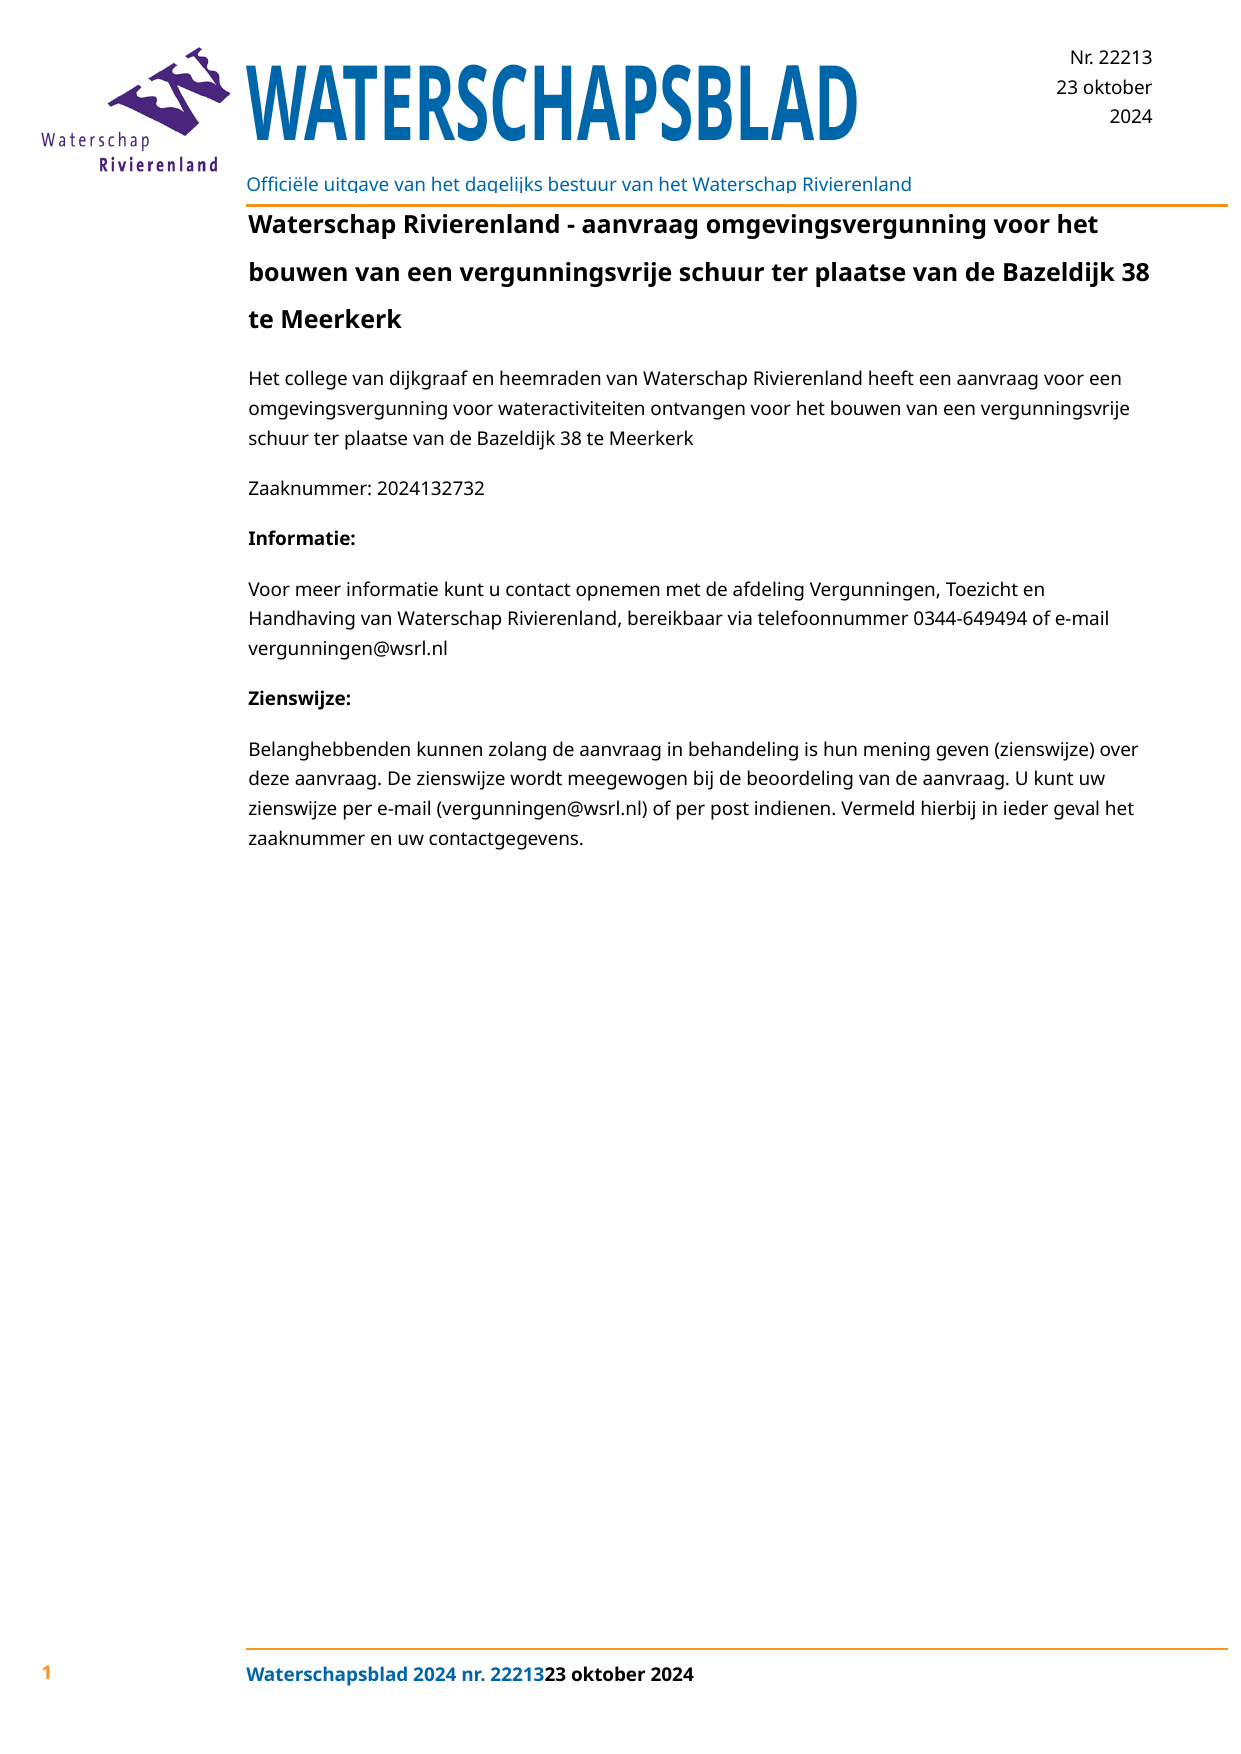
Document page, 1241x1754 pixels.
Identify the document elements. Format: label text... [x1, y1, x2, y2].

text Voor meer informatie kunt u contact opnemen met de afdeling Vergunningen, Toezicht en Handhaving van Waterschap Rivierenland, bereikbaar via telefoonnummer 0344-649494 of e-mail vergunningen@wsrl.nl [248, 576, 1152, 661]
text Informatie: [248, 526, 1152, 551]
text Zienswijze: [248, 686, 1152, 711]
text Zaaknummer: 2024132732 [248, 475, 1152, 501]
picture [41, 47, 231, 172]
text Het college van dijkgraaf en heemraden van Waterschap Rivierenland heeft een aanvraag voor een omgevingsvergunning voor wateractiviteiten ontvangen voor het bouwen van een vergunningsvrije schuur ter plaatse van de Bazeldijk 38 te Meerkerk [248, 366, 1152, 450]
text Belanghebbenden kunnen zolang de aanvraag in behandeling is hun mening geven (zienswijze) over deze aanvraag. De zienswijze wordt meegewogen bij de beoordeling van de aanvraag. U kunt uw zienswijze per e-mail (vergunningen@wsrl.nl) of per post indienen. Vermeld hierbij in ieder geval het zaaknummer en uw contactgegevens. [248, 736, 1152, 850]
text Waterschap Rivierenland - aanvraag omgevingsvergunning voor het bouwen van een vergunningsvrije schuur ter plaatse van de Bazeldijk 38 te Meerkerk [248, 207, 1152, 336]
